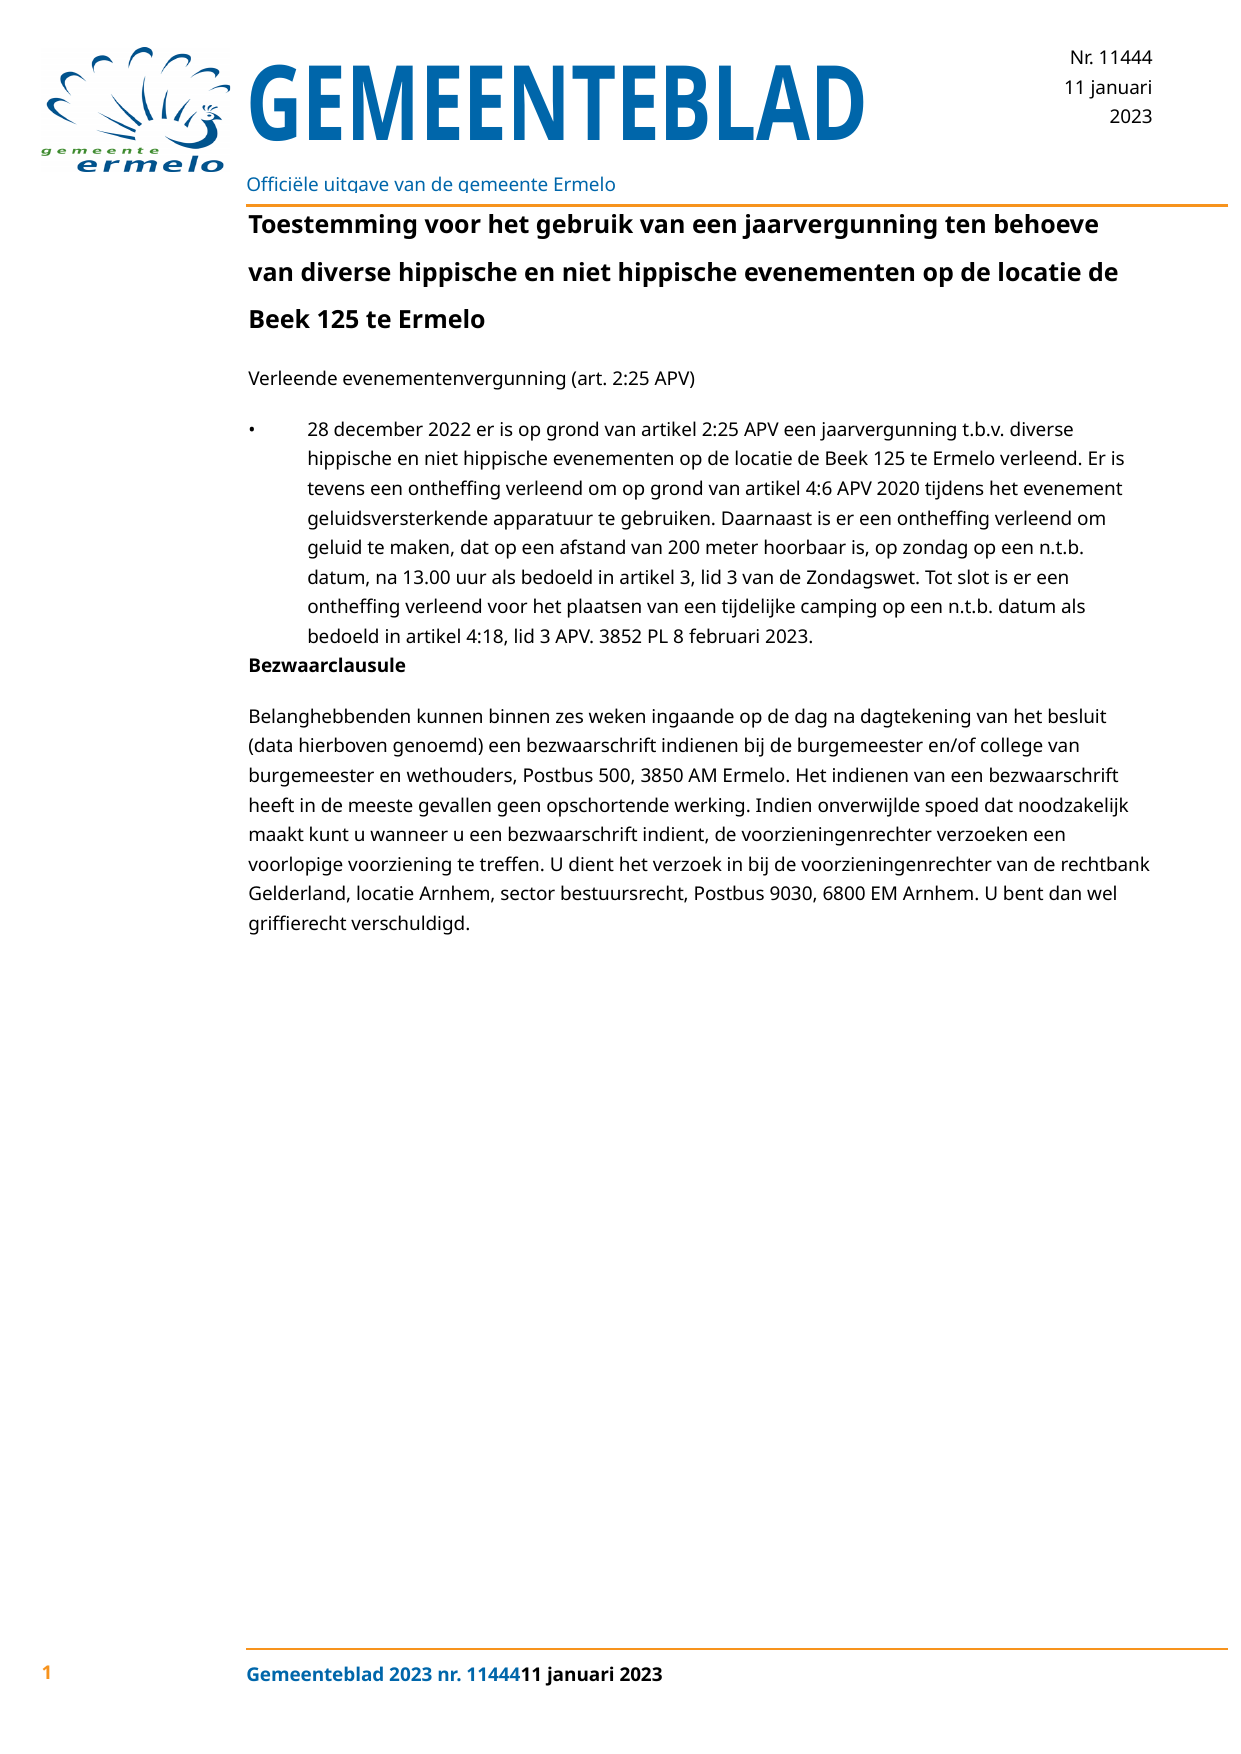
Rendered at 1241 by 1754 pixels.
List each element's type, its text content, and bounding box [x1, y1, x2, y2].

picture [41, 47, 231, 172]
text Belanghebbenden kunnen binnen zes weken ingaande op de dag na dagtekening van het besluit (data hierboven genoemd) een bezwaarschrift indienen bij de burgemeester en/of college van burgemeester en wethouders, Postbus 500, 3850 AM Ermelo. Het indienen van een bezwaarschrift heeft in de meeste gevallen geen opschortende werking. Indien onverwijlde spoed dat noodzakelijk maakt kunt u wanneer u een bezwaarschrift indient, de voorzieningenrechter verzoeken een voorlopige voorziening te treffen. U dient het verzoek in bij de voorzieningenrechter van de rechtbank Gelderland, locatie Arnhem, sector bestuursrecht, Postbus 9030, 6800 EM Arnhem. U bent dan wel griffierecht verschuldigd. [248, 703, 1152, 936]
list 28 december 2022 er is op grond van artikel 2:25 APV een jaarvergunning t.b.v. diverse hippische en niet hippische evenementen op de locatie de Beek 125 te Ermelo verleend. Er is tevens een ontheffing verleend om op grond van artikel 4:6 APV 2020 tijdens het evenement geluidsversterkende apparatuur te gebruiken. Daarnaast is er een ontheffing verleend om geluid te maken, dat op een afstand van 200 meter hoorbaar is, op zondag op een n.t.b. datum, na 13.00 uur als bedoeld in artikel 3, lid 3 van de Zondagswet. Tot slot is er een ontheffing verleend voor het plaatsen van een tijdelijke camping op een n.t.b. datum als bedoeld in artikel 4:18, lid 3 APV. 3852 PL 8 februari 2023. [248, 416, 1152, 649]
text Verleende evenementenvergunning (art. 2:25 APV) [248, 366, 1152, 391]
text Bezwaarclausule [248, 653, 1152, 678]
text Toestemming voor het gebruik van een jaarvergunning ten behoeve van diverse hippische en niet hippische evenementen op de locatie de Beek 125 te Ermelo [248, 207, 1152, 336]
